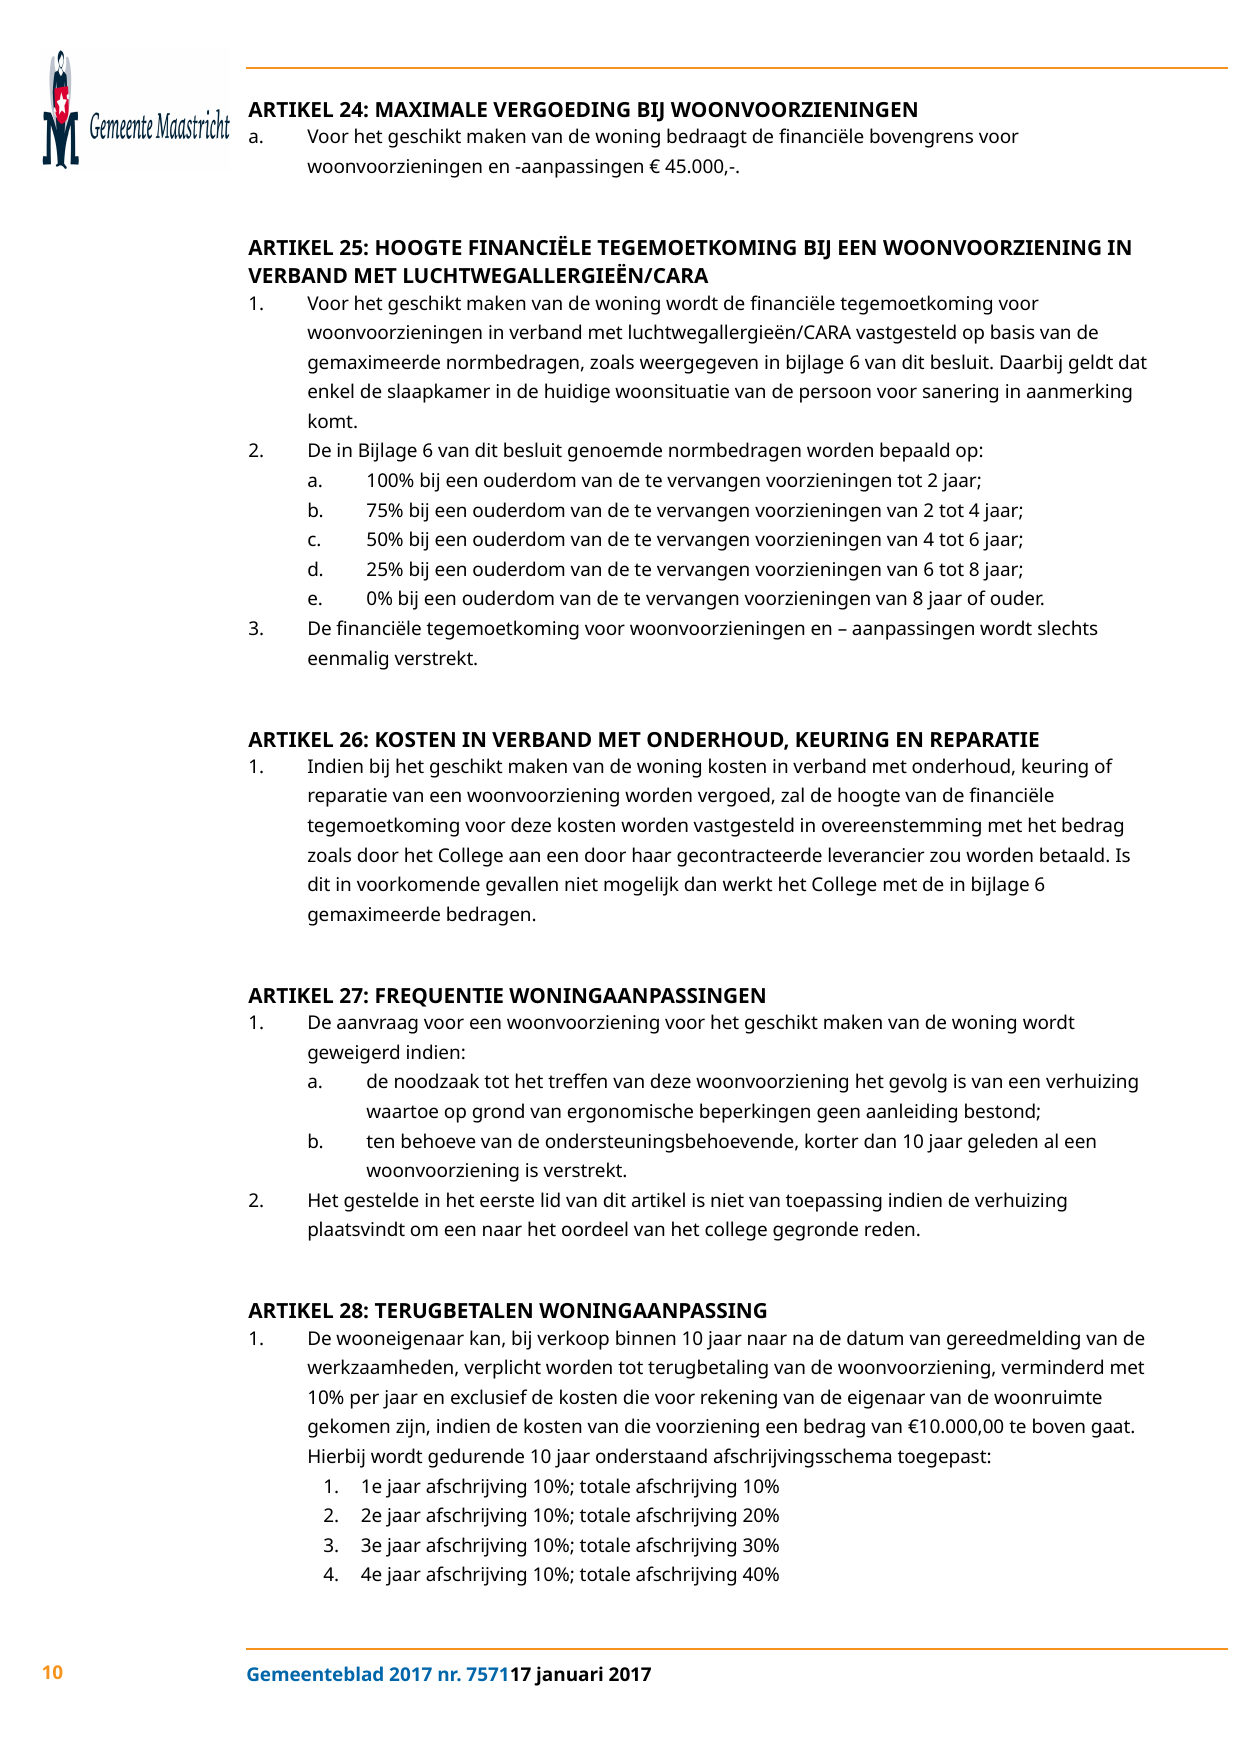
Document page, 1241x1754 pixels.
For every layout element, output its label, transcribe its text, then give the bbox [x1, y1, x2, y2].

picture [41, 47, 231, 172]
list 25% bij een ouderdom van de te vervangen voorzieningen van 6 tot 8 jaar; [307, 556, 1152, 582]
text ARTIKEL 24: MAXIMALE VERGOEDING BIJ WOONVOORZIENINGEN [248, 95, 1152, 123]
list 0% bij een ouderdom van de te vervangen voorzieningen van 8 jaar of ouder. [307, 586, 1152, 611]
list De aanvraag voor een woonvoorziening voor het geschikt maken van de woning wordt geweigerd indien: [248, 1009, 1152, 1065]
text ARTIKEL 28: TERUGBETALEN WONINGAANPASSING [248, 1297, 1152, 1325]
list 100% bij een ouderdom van de te vervangen voorzieningen tot 2 jaar; [307, 467, 1152, 493]
text ARTIKEL 26: KOSTEN IN VERBAND MET ONDERHOUD, KEURING EN REPARATIE [248, 725, 1152, 753]
text ARTIKEL 25: HOOGTE FINANCIËLE TEGEMOETKOMING BIJ EEN WOONVOORZIENING IN VERBAND MET LUCHTWEGALLERGIEËN/CARA [248, 233, 1152, 290]
list Voor het geschikt maken van de woning bedraagt de financiële bovengrens voor woonvoorzieningen en -aanpassingen € 45.000,-. [248, 123, 1152, 178]
list De in Bijlage 6 van dit besluit genoemde normbedragen worden bepaald op: [248, 438, 1152, 463]
list 3e jaar afschrijving 10%; totale afschrijving 30% [323, 1532, 1152, 1558]
list De wooneigenaar kan, bij verkoop binnen 10 jaar naar na de datum van gereedmelding van de werkzaamheden, verplicht worden tot terugbetaling van de woonvoorziening, verminderd met 10% per jaar en exclusief de kosten die voor rekening van de eigenaar van de woonruimte gekomen zijn, indien de kosten van die voorziening een bedrag van €10.000,00 te boven gaat. Hierbij wordt gedurende 10 jaar onderstaand afschrijvingsschema toegepast: [248, 1325, 1152, 1469]
list 4e jaar afschrijving 10%; totale afschrijving 40% [323, 1562, 1152, 1587]
list Voor het geschikt maken van de woning wordt de financiële tegemoetkoming voor woonvoorzieningen in verband met luchtwegallergieën/CARA vastgesteld op basis van de gemaximeerde normbedragen, zoals weergegeven in bijlage 6 van dit besluit. Daarbij geldt dat enkel de slaapkamer in de huidige woonsituatie van de persoon voor sanering in aanmerking komt. [248, 290, 1152, 434]
list Het gestelde in het eerste lid van dit artikel is niet van toepassing indien de verhuizing plaatsvindt om een naar het oordeel van het college gegronde reden. [248, 1187, 1152, 1242]
list 50% bij een ouderdom van de te vervangen voorzieningen van 4 tot 6 jaar; [307, 526, 1152, 552]
list de noodzaak tot het treffen van deze woonvoorziening het gevolg is van een verhuizing waartoe op grond van ergonomische beperkingen geen aanleiding bestond; [307, 1069, 1152, 1124]
list 1e jaar afschrijving 10%; totale afschrijving 10% [323, 1473, 1152, 1499]
list 2e jaar afschrijving 10%; totale afschrijving 20% [323, 1502, 1152, 1528]
list ten behoeve van de ondersteuningsbehoevende, korter dan 10 jaar geleden al een woonvoorziening is verstrekt. [307, 1128, 1152, 1183]
list 75% bij een ouderdom van de te vervangen voorzieningen van 2 tot 4 jaar; [307, 497, 1152, 522]
list De financiële tegemoetkoming voor woonvoorzieningen en – aanpassingen wordt slechts eenmalig verstrekt. [248, 615, 1152, 670]
list Indien bij het geschikt maken van de woning kosten in verband met onderhoud, keuring of reparatie van een woonvoorziening worden vergoed, zal de hoogte van de financiële tegemoetkoming voor deze kosten worden vastgesteld in overeenstemming met het bedrag zoals door het College aan een door haar gecontracteerde leverancier zou worden betaald. Is dit in voorkomende gevallen niet mogelijk dan werkt het College met de in bijlage 6 gemaximeerde bedragen. [248, 753, 1152, 927]
text ARTIKEL 27: FREQUENTIE WONINGAANPASSINGEN [248, 981, 1152, 1009]
